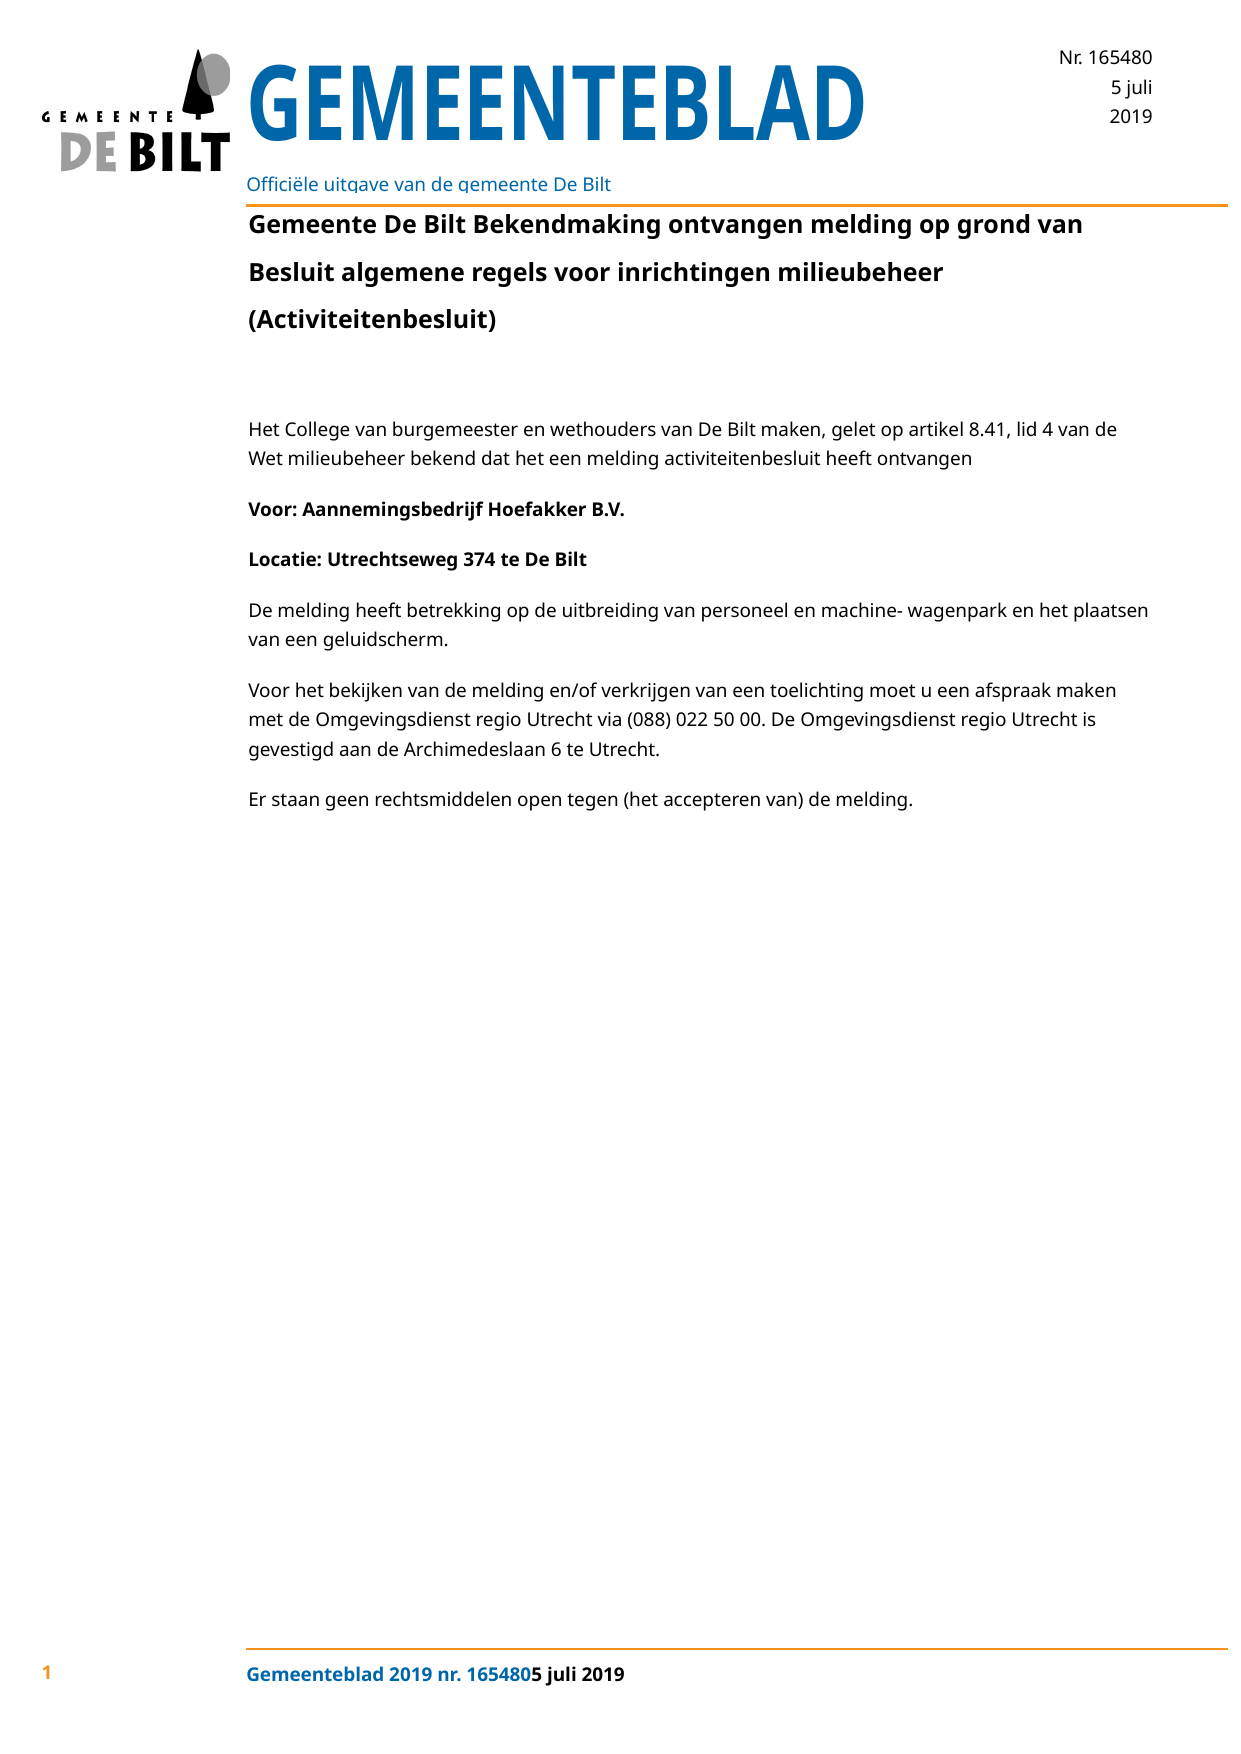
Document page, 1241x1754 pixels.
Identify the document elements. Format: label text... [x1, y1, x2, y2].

text Er staan geen rechtsmiddelen open tegen (het accepteren van) de melding. [248, 786, 1152, 812]
text Gemeente De Bilt Bekendmaking ontvangen melding op grond van Besluit algemene regels voor inrichtingen milieubeheer (Activiteitenbesluit) [248, 207, 1152, 336]
text Voor het bekijken van de melding en/of verkrijgen van een toelichting moet u een afspraak maken met de Omgevingsdienst regio Utrecht via (088) 022 50 00. De Omgevingsdienst regio Utrecht is gevestigd aan de Archimedeslaan 6 te Utrecht. [248, 677, 1152, 762]
text De melding heeft betrekking op de uitbreiding van personeel en machine- wagenpark en het plaatsen van een geluidscherm. [248, 597, 1152, 652]
text Het College van burgemeester en wethouders van De Bilt maken, gelet op artikel 8.41, lid 4 van de Wet milieubeheer bekend dat het een melding activiteitenbesluit heeft ontvangen [248, 416, 1152, 471]
text Voor: Aannemingsbedrijf Hoefakker B.V. [248, 496, 1152, 522]
picture [41, 47, 231, 172]
text Locatie: Utrechtseweg 374 te De Bilt [248, 546, 1152, 572]
